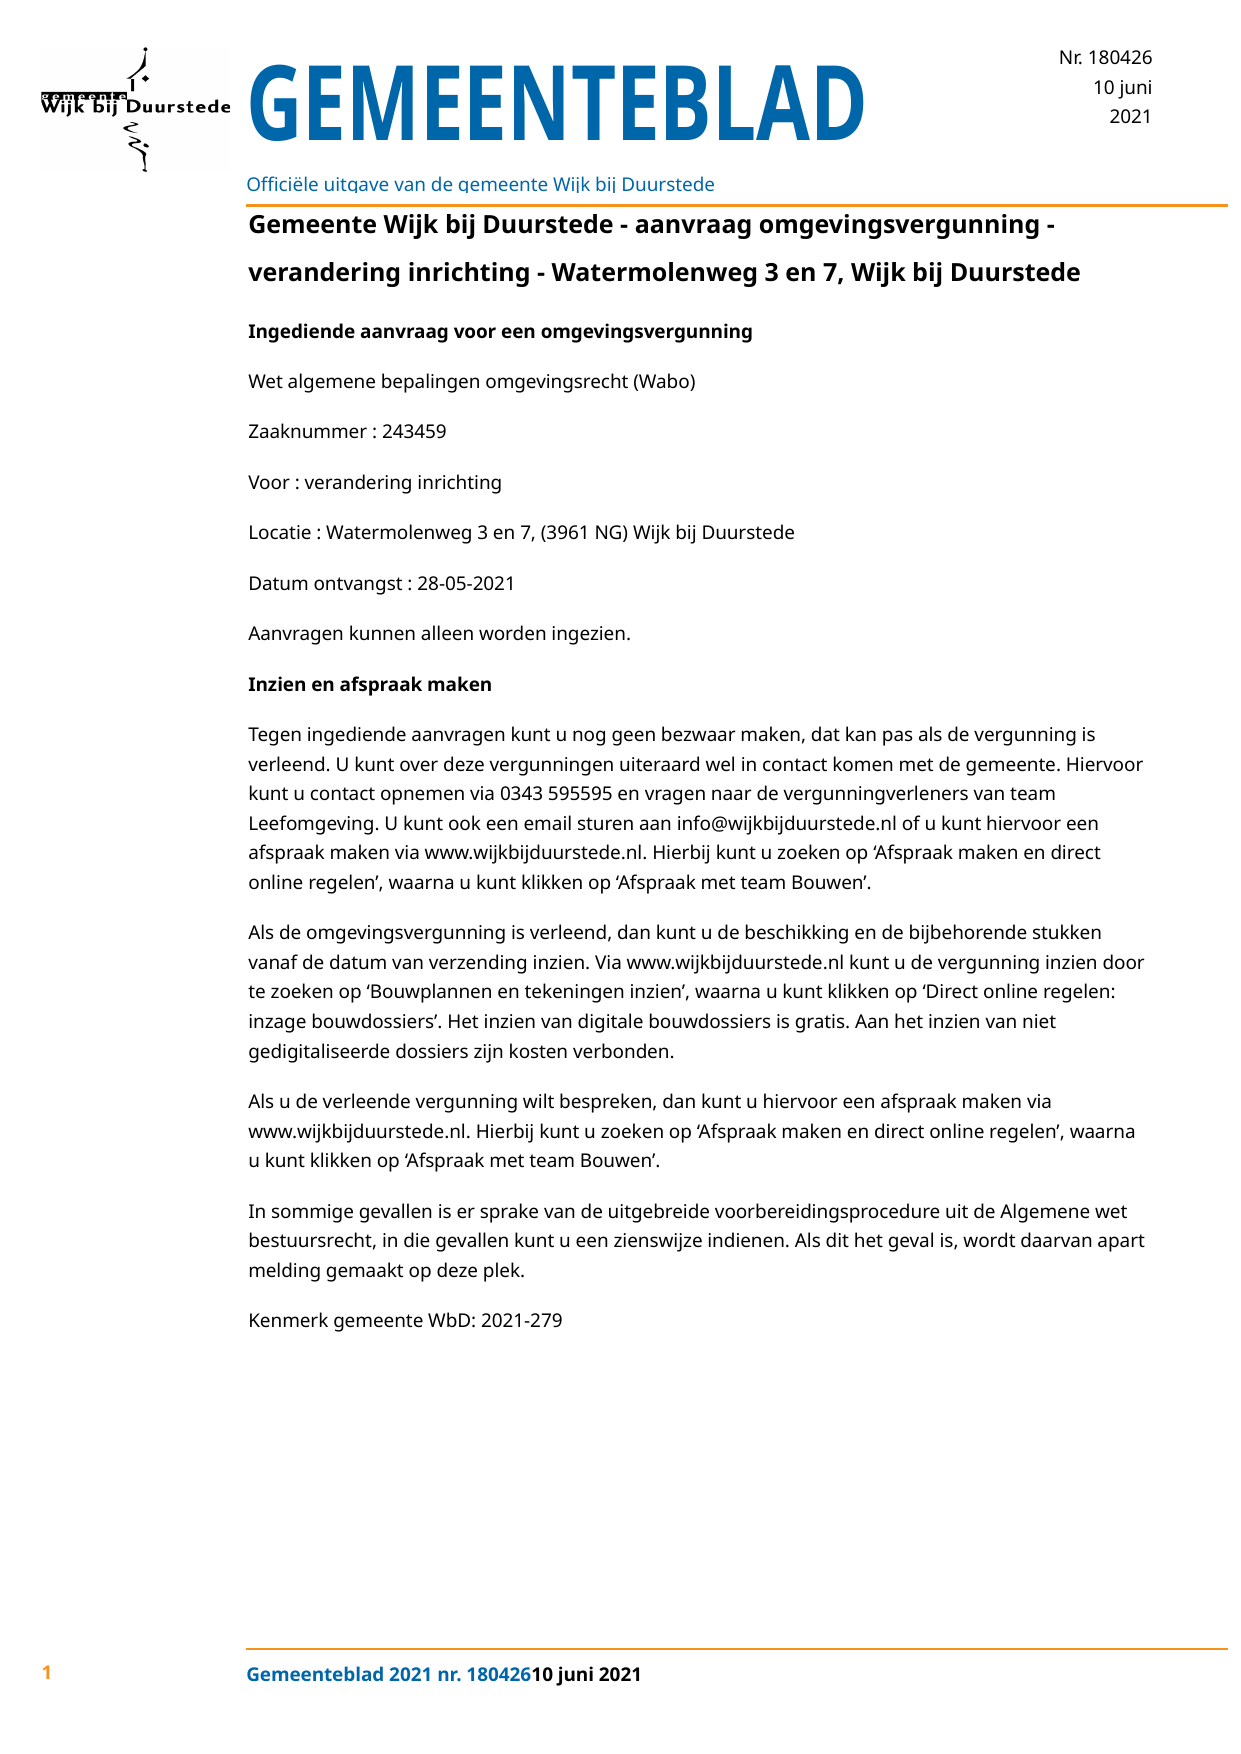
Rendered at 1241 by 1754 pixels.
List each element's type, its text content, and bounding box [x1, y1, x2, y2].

text Wet algemene bepalingen omgevingsrecht (Wabo) [248, 368, 1152, 394]
text Zaaknummer : 243459 [248, 419, 1152, 444]
text Locatie : Watermolenweg 3 en 7, (3961 NG) Wijk bij Duurstede [248, 519, 1152, 545]
text Tegen ingediende aanvragen kunt u nog geen bezwaar maken, dat kan pas als de vergunning is verleend. U kunt over deze vergunningen uiteraard wel in contact komen met de gemeente. Hiervoor kunt u contact opnemen via 0343 595595 en vragen naar de vergunningverleners van team Leefomgeving. U kunt ook een email sturen aan info@wijkbijduurstede.nl of u kunt hiervoor een afspraak maken via www.wijkbijduurstede.nl. Hierbij kunt u zoeken op ‘Afspraak maken en direct online regelen’, waarna u kunt klikken op ‘Afspraak met team Bouwen’. [248, 721, 1152, 895]
text Als u de verleende vergunning wilt bespreken, dan kunt u hiervoor een afspraak maken via www.wijkbijduurstede.nl. Hierbij kunt u zoeken op ‘Afspraak maken en direct online regelen’, waarna u kunt klikken op ‘Afspraak met team Bouwen’. [248, 1088, 1152, 1173]
text Voor : verandering inrichting [248, 469, 1152, 495]
text In sommige gevallen is er sprake van de uitgebreide voorbereidingsprocedure uit de Algemene wet bestuursrecht, in die gevallen kunt u een zienswijze indienen. Als dit het geval is, wordt daarvan apart melding gemaakt op deze plek. [248, 1198, 1152, 1283]
text Inzien en afspraak maken [248, 671, 1152, 697]
text Datum ontvangst : 28-05-2021 [248, 570, 1152, 596]
picture [41, 47, 231, 172]
text Aanvragen kunnen alleen worden ingezien. [248, 620, 1152, 646]
text Gemeente Wijk bij Duurstede - aanvraag omgevingsvergunning - verandering inrichting - Watermolenweg 3 en 7, Wijk bij Duurstede [248, 207, 1152, 288]
text Als de omgevingsvergunning is verleend, dan kunt u de beschikking en de bijbehorende stukken vanaf de datum van verzending inzien. Via www.wijkbijduurstede.nl kunt u de vergunning inzien door te zoeken op ‘Bouwplannen en tekeningen inzien’, waarna u kunt klikken op ‘Direct online regelen: inzage bouwdossiers’. Het inzien van digitale bouwdossiers is gratis. Aan het inzien van niet gedigitaliseerde dossiers zijn kosten verbonden. [248, 919, 1152, 1064]
text Kenmerk gemeente WbD: 2021-279 [248, 1307, 1152, 1333]
text Ingediende aanvraag voor een omgevingsvergunning [248, 318, 1152, 344]
